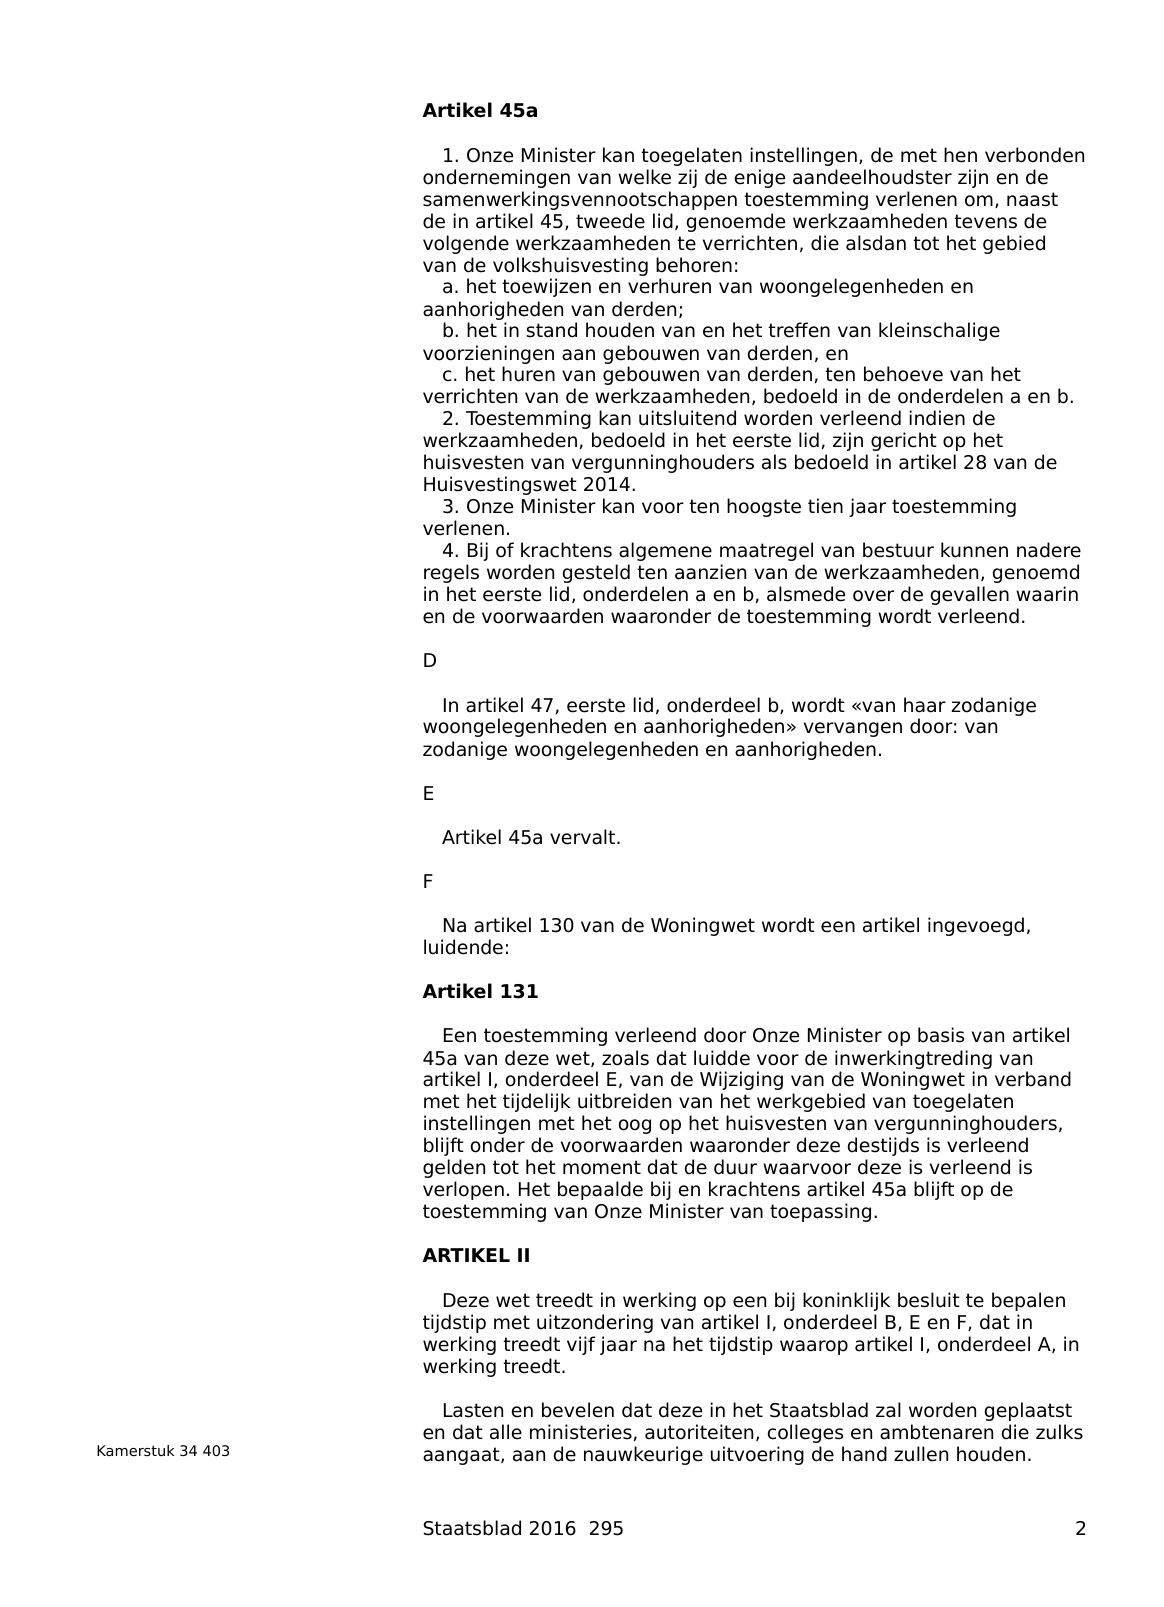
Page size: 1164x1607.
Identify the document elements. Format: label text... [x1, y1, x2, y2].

subtitle ARTIKEL II [422, 1245, 1087, 1267]
text b. het in stand houden van en het treffen van kleinschalige voorzieningen aan gebouwen van derden, en [422, 320, 1087, 364]
text Een toestemming verleend door Onze Minister op basis van artikel 45a van deze wet, zoals dat luidde voor de inwerkingtreding van artikel I, onderdeel E, van de Wijziging van de Woningwet in verband met het tijdelijk uitbreiden van het werkgebied van toegelaten instellingen met het oog op het huisvesten van vergunninghouders, blijft onder de voorwaarden waaronder deze destijds is verleend gelden tot het moment dat de duur waarvoor deze is verleend is verlopen. Het bepaalde bij en krachtens artikel 45a blijft op de toestemming van Onze Minister van toepassing. [422, 1025, 1087, 1223]
text c. het huren van gebouwen van derden, ten behoeve van het verrichten van de werkzaamheden, bedoeld in de onderdelen a en b. [422, 364, 1087, 408]
text In artikel 47, eerste lid, onderdeel b, wordt «van haar zodanige woongelegenheden en aanhorigheden» vervangen door: van zodanige woongelegenheden en aanhorigheden. [422, 694, 1087, 760]
text a. het toewijzen en verhuren van woongelegenheden en aanhorigheden van derden; [422, 276, 1087, 320]
text Kamerstuk 34 403 [77, 1443, 396, 1459]
text 2. Toestemming kan uitsluitend worden verleend indien de werkzaamheden, bedoeld in het eerste lid, zijn gericht op het huisvesten van vergunninghouders als bedoeld in artikel 28 van de Huisvestingswet 2014. [422, 408, 1087, 496]
text Artikel 45a vervalt. [422, 827, 1087, 849]
text 3. Onze Minister kan voor ten hoogste tien jaar toestemming verlenen. [422, 496, 1087, 540]
text Na artikel 130 van de Woningwet wordt een artikel ingevoegd, luidende: [422, 915, 1087, 959]
text 1. Onze Minister kan toegelaten instellingen, de met hen verbonden ondernemingen van welke zij de enige aandeelhoudster zijn en de samenwerkingsvennootschappen toestemming verlenen om, naast de in artikel 45, tweede lid, genoemde werkzaamheden tevens de volgende werkzaamheden te verrichten, die alsdan tot het gebied van de volkshuisvesting behoren: [422, 144, 1087, 276]
text D [422, 650, 1087, 672]
text 4. Bij of krachtens algemene maatregel van bestuur kunnen nadere regels worden gesteld ten aanzien van de werkzaamheden, genoemd in het eerste lid, onderdelen a en b, alsmede over de gevallen waarin en de voorwaarden waaronder de toestemming wordt verleend. [422, 540, 1087, 628]
text Deze wet treedt in werking op een bij koninklijk besluit te bepalen tijdstip met uitzondering van artikel I, onderdeel B, E en F, dat in werking treedt vijf jaar na het tijdstip waarop artikel I, onderdeel A, in werking treedt. [422, 1289, 1087, 1377]
text F [422, 871, 1087, 893]
text Lasten en bevelen dat deze in het Staatsblad zal worden geplaatst en dat alle ministeries, autoriteiten, colleges en ambtenaren die zulks aangaat, aan de nauwkeurige uitvoering de hand zullen houden. [422, 1400, 1087, 1466]
subtitle Artikel 45a [422, 100, 1087, 122]
subtitle Artikel 131 [422, 981, 1087, 1003]
text E [422, 783, 1087, 804]
